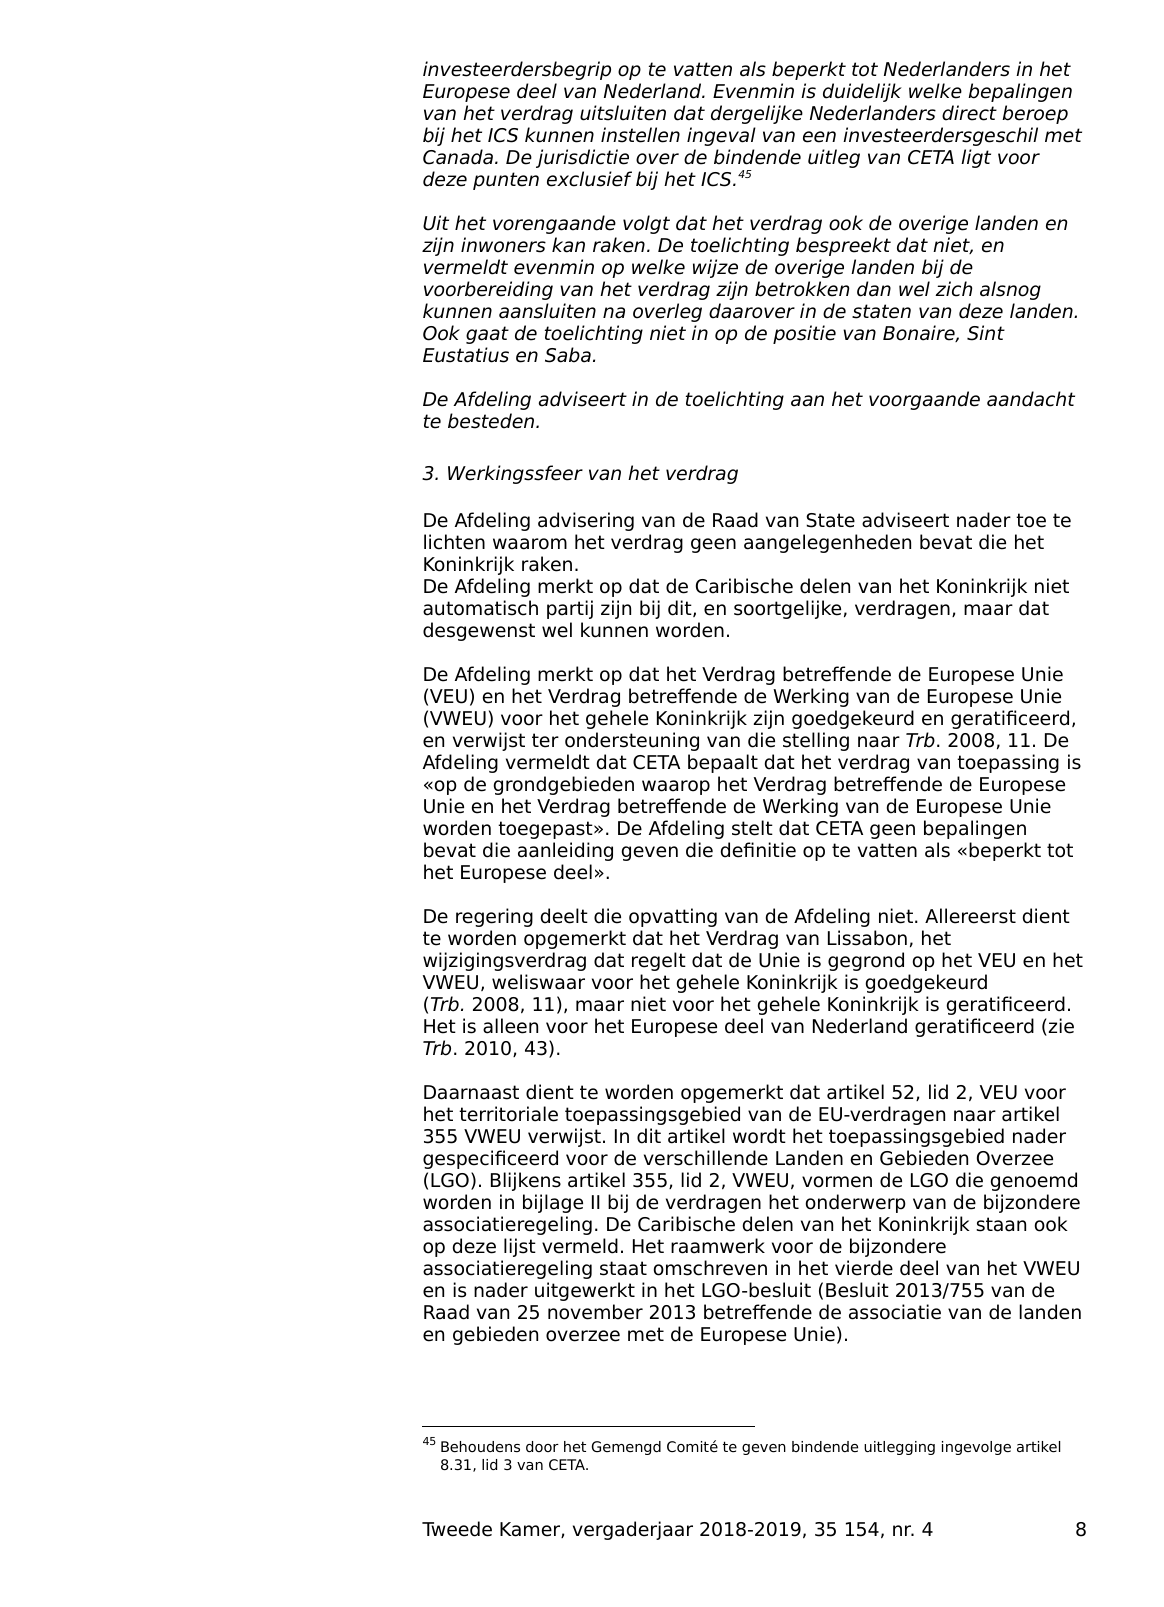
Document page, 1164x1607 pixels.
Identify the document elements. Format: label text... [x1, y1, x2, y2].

text Uit het vorengaande volgt dat het verdrag ook de overige landen en zijn inwoners kan raken. De toelichting bespreekt dat niet, en vermeldt evenmin op welke wijze de overige landen bij de voorbereiding van het verdrag zijn betrokken dan wel zich alsnog kunnen aansluiten na overleg daarover in de staten van deze landen. Ook gaat de toelichting niet in op de positie van Bonaire, Sint Eustatius en Saba. [422, 213, 1087, 367]
text De Afdeling merkt op dat de Caribische delen van het Koninkrijk niet automatisch partij zijn bij dit, en soortgelijke, verdragen, maar dat desgewenst wel kunnen worden. [422, 576, 1087, 642]
text De Afdeling merkt op dat het Verdrag betreffende de Europese Unie (VEU) en het Verdrag betreffende de Werking van de Europese Unie (VWEU) voor het gehele Koninkrijk zijn goedgekeurd en geratificeerd, en verwijst ter ondersteuning van die stelling naar Trb. 2008, 11. De Afdeling vermeldt dat CETA bepaalt dat het verdrag van toepassing is «op de grondgebieden waarop het Verdrag betreffende de Europese Unie en het Verdrag betreffende de Werking van de Europese Unie worden toegepast». De Afdeling stelt dat CETA geen bepalingen bevat die aanleiding geven die definitie op te vatten als «beperkt tot het Europese deel». [422, 664, 1087, 884]
text Behoudens door het Gemengd Comité te geven bindende uitlegging ingevolge artikel 8.31, lid 3 van CETA. [422, 1435, 1087, 1474]
text De Afdeling adviseert in de toelichting aan het voorgaande aandacht te besteden. [422, 389, 1087, 433]
text De Afdeling advisering van de Raad van State adviseert nader toe te lichten waarom het verdrag geen aangelegenheden bevat die het Koninkrijk raken. [422, 510, 1087, 576]
text investeerdersbegrip op te vatten als beperkt tot Nederlanders in het Europese deel van Nederland. Evenmin is duidelijk welke bepalingen van het verdrag uitsluiten dat dergelijke Nederlanders direct beroep bij het ICS kunnen instellen ingeval van een investeerdersgeschil met Canada. De jurisdictie over de bindende uitleg van CETA ligt voor deze punten exclusief bij het ICS. [422, 59, 1087, 191]
text Daarnaast dient te worden opgemerkt dat artikel 52, lid 2, VEU voor het territoriale toepassingsgebied van de EU-verdragen naar artikel 355 VWEU verwijst. In dit artikel wordt het toepassingsgebied nader gespecificeerd voor de verschillende Landen en Gebieden Overzee (LGO). Blijkens artikel 355, lid 2, VWEU, vormen de LGO die genoemd worden in bijlage II bij de verdragen het onderwerp van de bijzondere associatieregeling. De Caribische delen van het Koninkrijk staan ook op deze lijst vermeld. Het raamwerk voor de bijzondere associatieregeling staat omschreven in het vierde deel van het VWEU en is nader uitgewerkt in het LGO-besluit (Besluit 2013/755 van de Raad van 25 november 2013 betreffende de associatie van de landen en gebieden overzee met de Europese Unie). [422, 1082, 1087, 1346]
text De regering deelt die opvatting van de Afdeling niet. Allereerst dient te worden opgemerkt dat het Verdrag van Lissabon, het wijzigingsverdrag dat regelt dat de Unie is gegrond op het VEU en het VWEU, weliswaar voor het gehele Koninkrijk is goedgekeurd (Trb. 2008, 11), maar niet voor het gehele Koninkrijk is geratificeerd. Het is alleen voor het Europese deel van Nederland geratificeerd (zie Trb. 2010, 43). [422, 906, 1087, 1060]
subtitle 3. Werkingssfeer van het verdrag [422, 463, 1087, 485]
